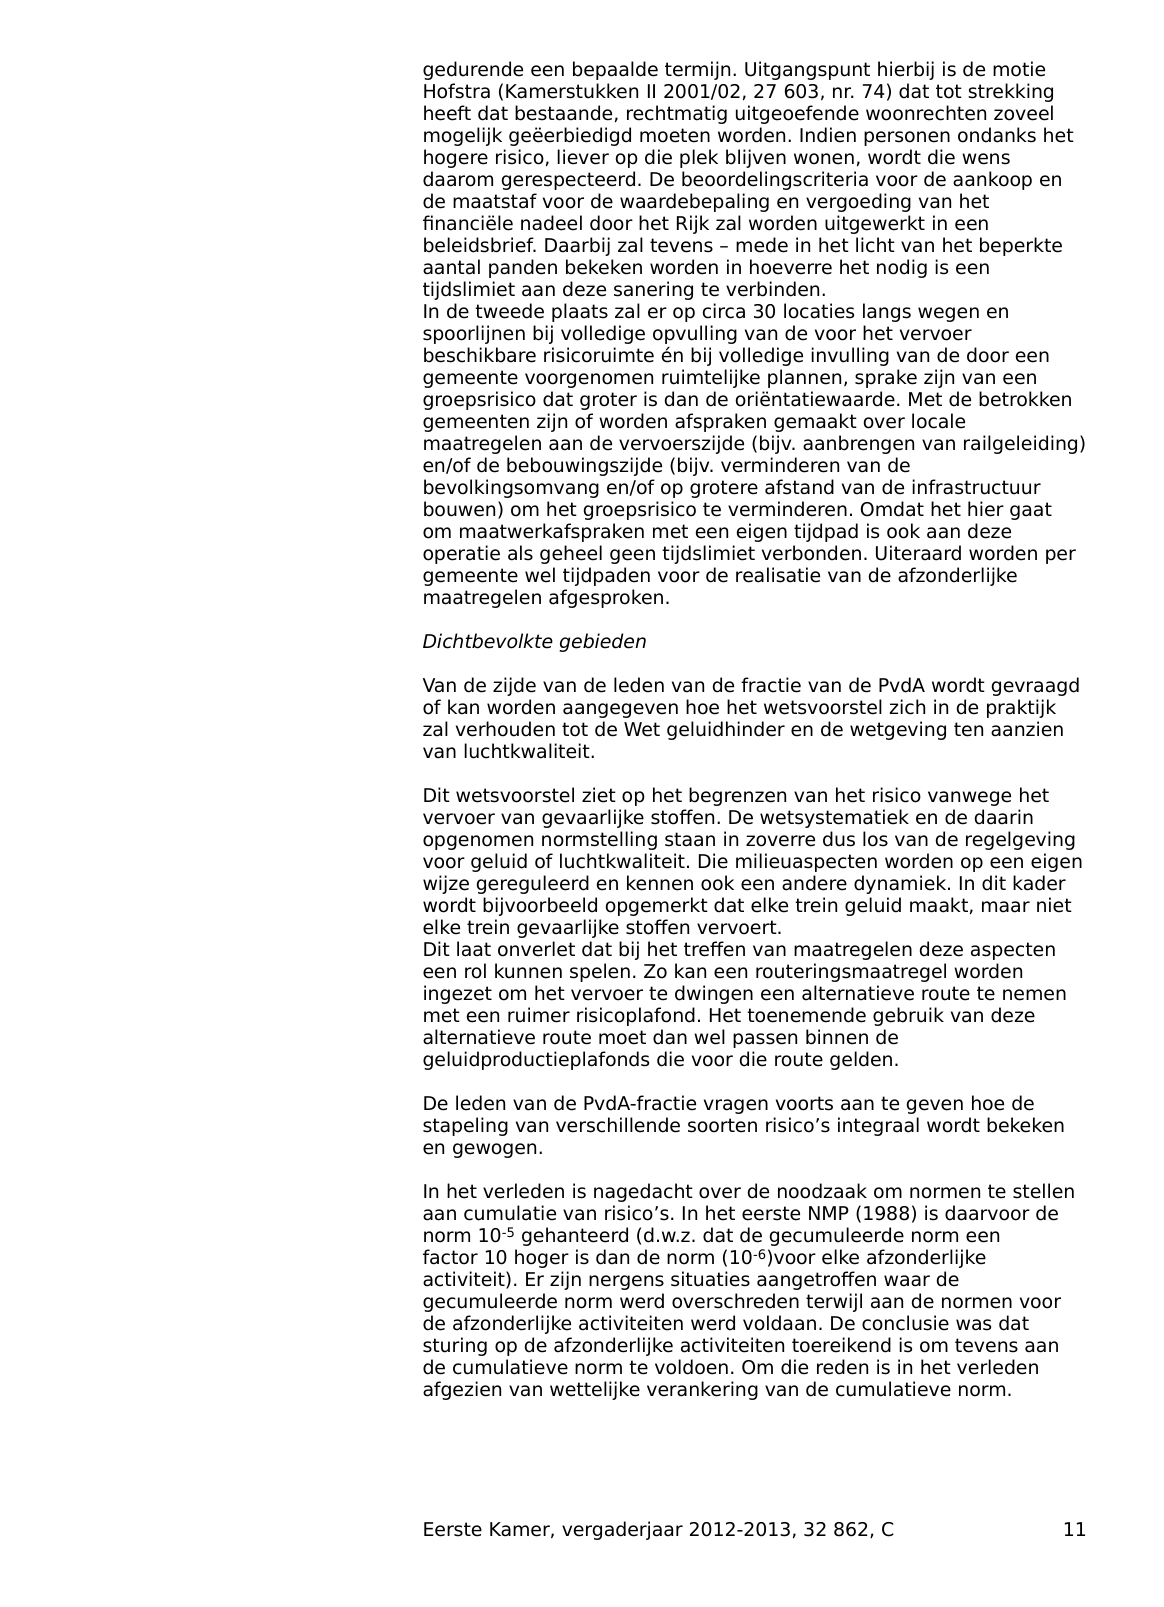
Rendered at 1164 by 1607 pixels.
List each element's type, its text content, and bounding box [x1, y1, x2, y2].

text In het verleden is nagedacht over de noodzaak om normen te stellen aan cumulatie van risico’s. In het eerste NMP (1988) is daarvoor de norm 10-5 gehanteerd (d.w.z. dat de gecumuleerde norm een factor 10 hoger is dan de norm (10-6)voor elke afzonderlijke activiteit). Er zijn nergens situaties aangetroffen waar de gecumuleerde norm werd overschreden terwijl aan de normen voor de afzonderlijke activiteiten werd voldaan. De conclusie was dat sturing op de afzonderlijke activiteiten toereikend is om tevens aan de cumulatieve norm te voldoen. Om die reden is in het verleden afgezien van wettelijke verankering van de cumulatieve norm. [422, 1181, 1087, 1401]
text Van de zijde van de leden van de fractie van de PvdA wordt gevraagd of kan worden aangegeven hoe het wetsvoorstel zich in de praktijk zal verhouden tot de Wet geluidhinder en de wetgeving ten aanzien van luchtkwaliteit. [422, 675, 1087, 763]
text De leden van de PvdA-fractie vragen voorts aan te geven hoe de stapeling van verschillende soorten risico’s integraal wordt bekeken en gewogen. [422, 1093, 1087, 1159]
text Dit wetsvoorstel ziet op het begrenzen van het risico vanwege het vervoer van gevaarlijke stoffen. De wetsystematiek en de daarin opgenomen normstelling staan in zoverre dus los van de regelgeving voor geluid of luchtkwaliteit. Die milieuaspecten worden op een eigen wijze gereguleerd en kennen ook een andere dynamiek. In dit kader wordt bijvoorbeeld opgemerkt dat elke trein geluid maakt, maar niet elke trein gevaarlijke stoffen vervoert. [422, 785, 1087, 939]
subtitle Dichtbevolkte gebieden [422, 631, 1087, 653]
text Dit laat onverlet dat bij het treffen van maatregelen deze aspecten een rol kunnen spelen. Zo kan een routeringsmaatregel worden ingezet om het vervoer te dwingen een alternatieve route te nemen met een ruimer risicoplafond. Het toenemende gebruik van deze alternatieve route moet dan wel passen binnen de geluidproductieplafonds die voor die route gelden. [422, 939, 1087, 1071]
text In de tweede plaats zal er op circa 30 locaties langs wegen en spoorlijnen bij volledige opvulling van de voor het vervoer beschikbare risicoruimte én bij volledige invulling van de door een gemeente voorgenomen ruimtelijke plannen, sprake zijn van een groepsrisico dat groter is dan de oriëntatiewaarde. Met de betrokken gemeenten zijn of worden afspraken gemaakt over locale maatregelen aan de vervoerszijde (bijv. aanbrengen van railgeleiding) en/of de bebouwingszijde (bijv. verminderen van de bevolkingsomvang en/of op grotere afstand van de infrastructuur bouwen) om het groepsrisico te verminderen. Omdat het hier gaat om maatwerkafspraken met een eigen tijdpad is ook aan deze operatie als geheel geen tijdslimiet verbonden. Uiteraard worden per gemeente wel tijdpaden voor de realisatie van de afzonderlijke maatregelen afgesproken. [422, 301, 1087, 608]
text gedurende een bepaalde termijn. Uitgangspunt hierbij is de motie Hofstra (Kamerstukken II 2001/02, 27 603, nr. 74) dat tot strekking heeft dat bestaande, rechtmatig uitgeoefende woonrechten zoveel mogelijk geëerbiedigd moeten worden. Indien personen ondanks het hogere risico, liever op die plek blijven wonen, wordt die wens daarom gerespecteerd. De beoordelingscriteria voor de aankoop en de maatstaf voor de waardebepaling en vergoeding van het financiële nadeel door het Rijk zal worden uitgewerkt in een beleidsbrief. Daarbij zal tevens – mede in het licht van het beperkte aantal panden bekeken worden in hoeverre het nodig is een tijdslimiet aan deze sanering te verbinden. [422, 59, 1087, 301]
